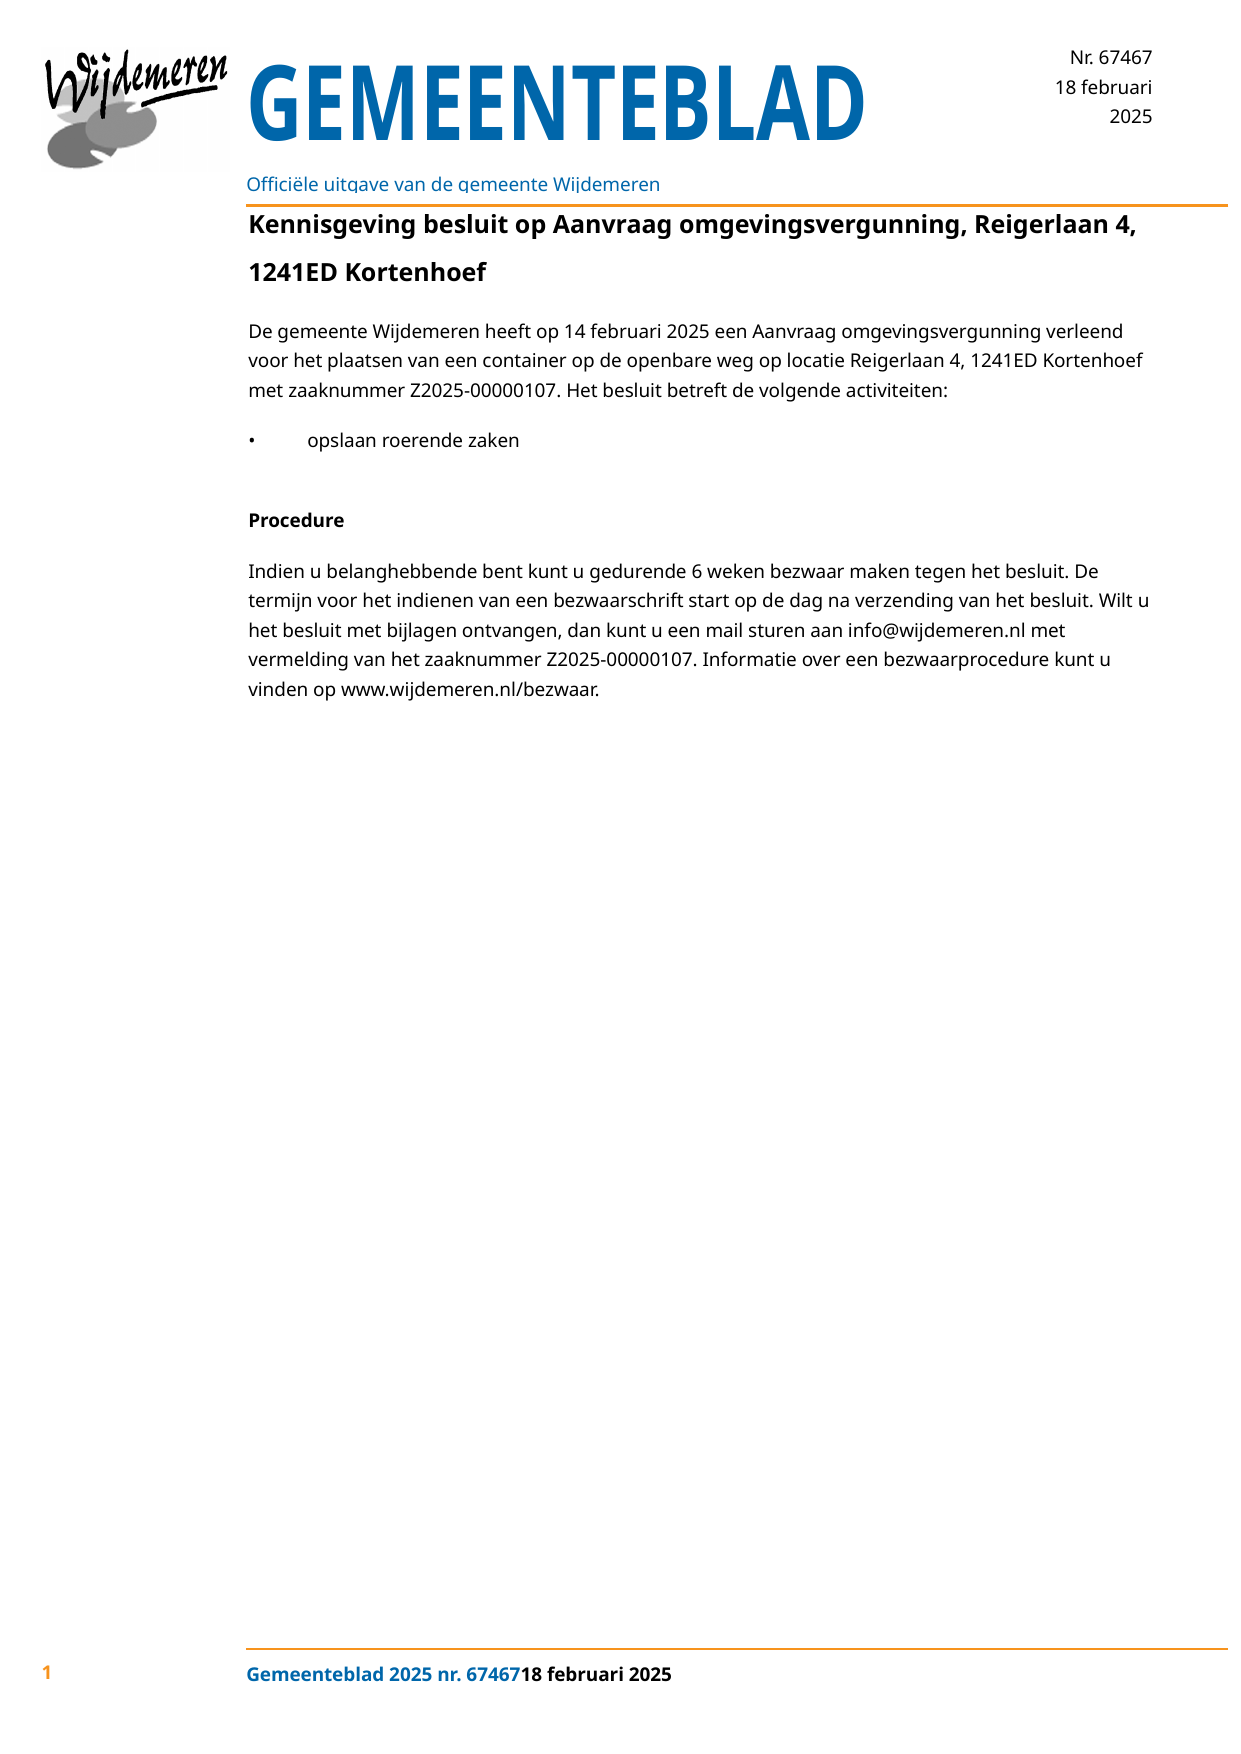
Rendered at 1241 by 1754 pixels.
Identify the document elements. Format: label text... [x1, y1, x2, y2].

text Procedure [248, 507, 1152, 533]
list opslaan roerende zaken [248, 427, 1152, 453]
text De gemeente Wijdemeren heeft op 14 februari 2025 een Aanvraag omgevingsvergunning verleend voor het plaatsen van een container op de openbare weg op locatie Reigerlaan 4, 1241ED Kortenhoef met zaaknummer Z2025-00000107. Het besluit betreft de volgende activiteiten: [248, 318, 1152, 403]
text Indien u belanghebbende bent kunt u gedurende 6 weken bezwaar maken tegen het besluit. De termijn voor het indienen van een bezwaarschrift start op de dag na verzending van het besluit. Wilt u het besluit met bijlagen ontvangen, dan kunt u een mail sturen aan info@wijdemeren.nl met vermelding van het zaaknummer Z2025-00000107. Informatie over een bezwaarprocedure kunt u vinden op www.wijdemeren.nl/bezwaar. [248, 558, 1152, 702]
picture [41, 47, 231, 172]
text Kennisgeving besluit op Aanvraag omgevingsvergunning, Reigerlaan 4, 1241ED Kortenhoef [248, 207, 1152, 288]
